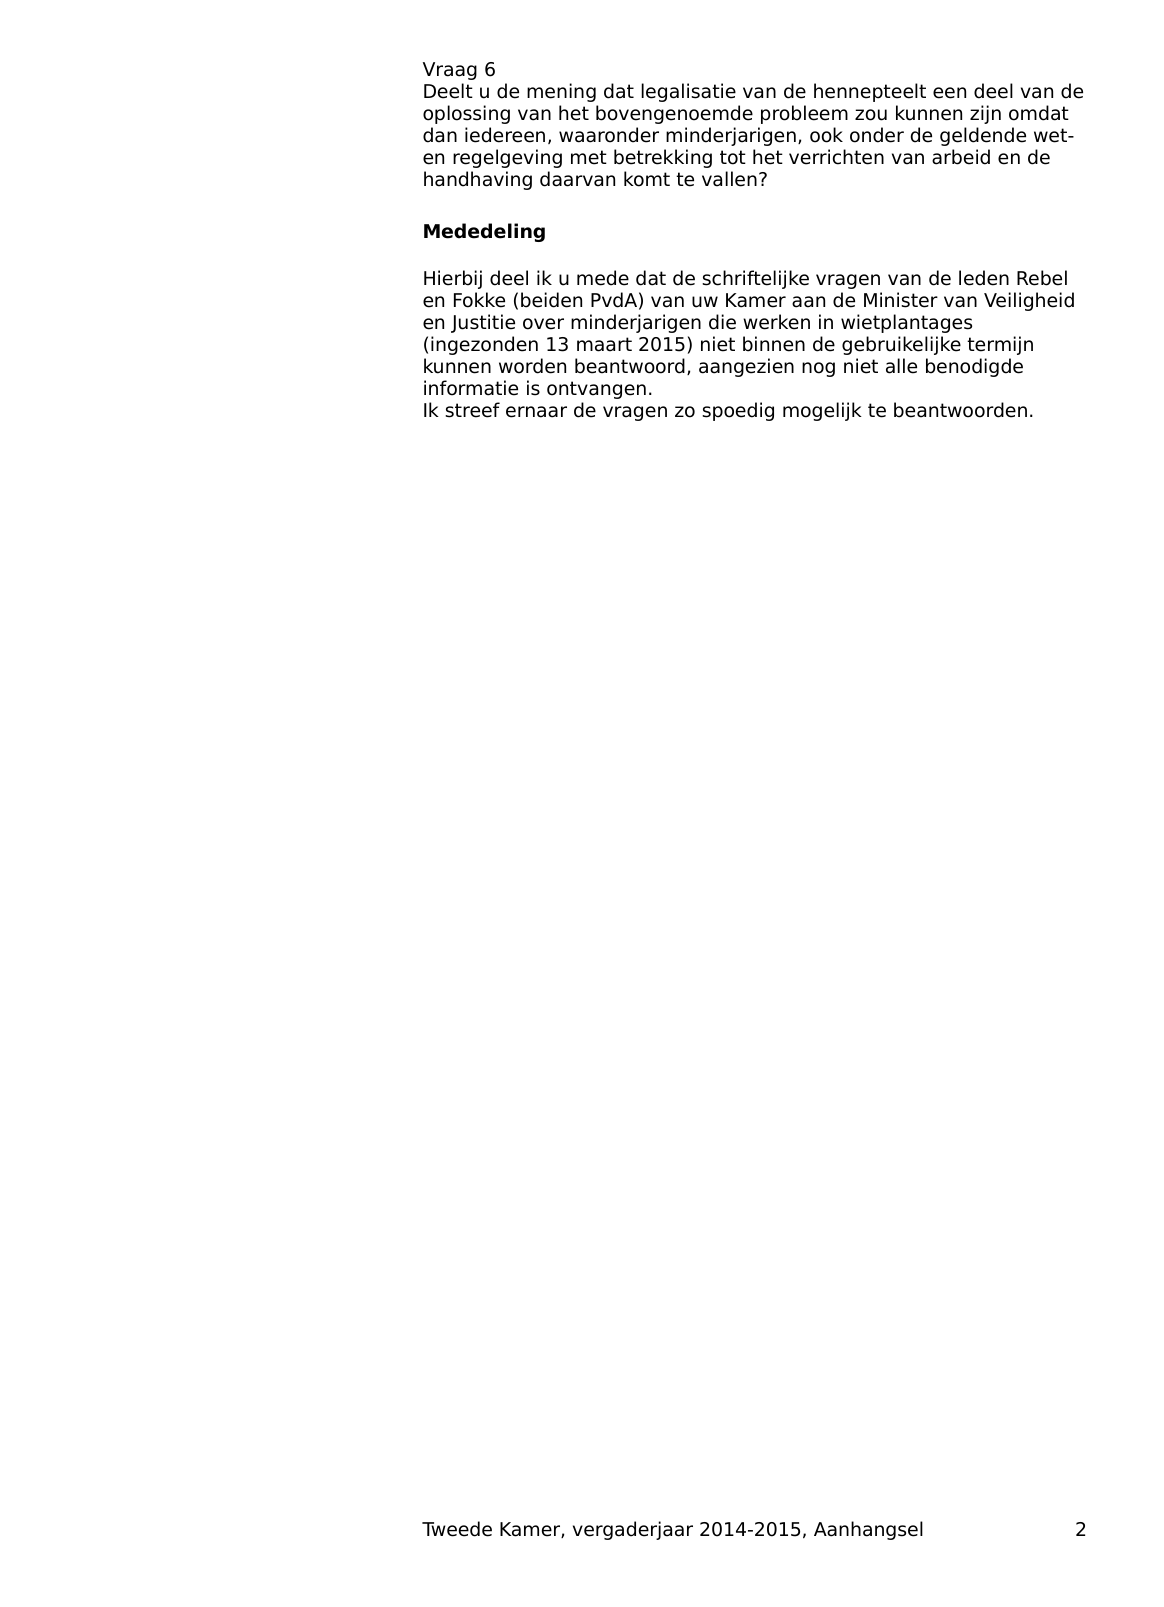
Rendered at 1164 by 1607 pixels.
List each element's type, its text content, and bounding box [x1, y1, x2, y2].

subtitle Mededeling [422, 221, 1087, 243]
text Vraag 6 [422, 59, 1087, 81]
text Ik streef ernaar de vragen zo spoedig mogelijk te beantwoorden. [422, 400, 1087, 422]
text Deelt u de mening dat legalisatie van de hennepteelt een deel van de oplossing van het bovengenoemde probleem zou kunnen zijn omdat dan iedereen, waaronder minderjarigen, ook onder de geldende wet- en regelgeving met betrekking tot het verrichten van arbeid en de handhaving daarvan komt te vallen? [422, 81, 1087, 191]
text Hierbij deel ik u mede dat de schriftelijke vragen van de leden Rebel en Fokke (beiden PvdA) van uw Kamer aan de Minister van Veiligheid en Justitie over minderjarigen die werken in wietplantages (ingezonden 13 maart 2015) niet binnen de gebruikelijke termijn kunnen worden beantwoord, aangezien nog niet alle benodigde informatie is ontvangen. [422, 268, 1087, 400]
